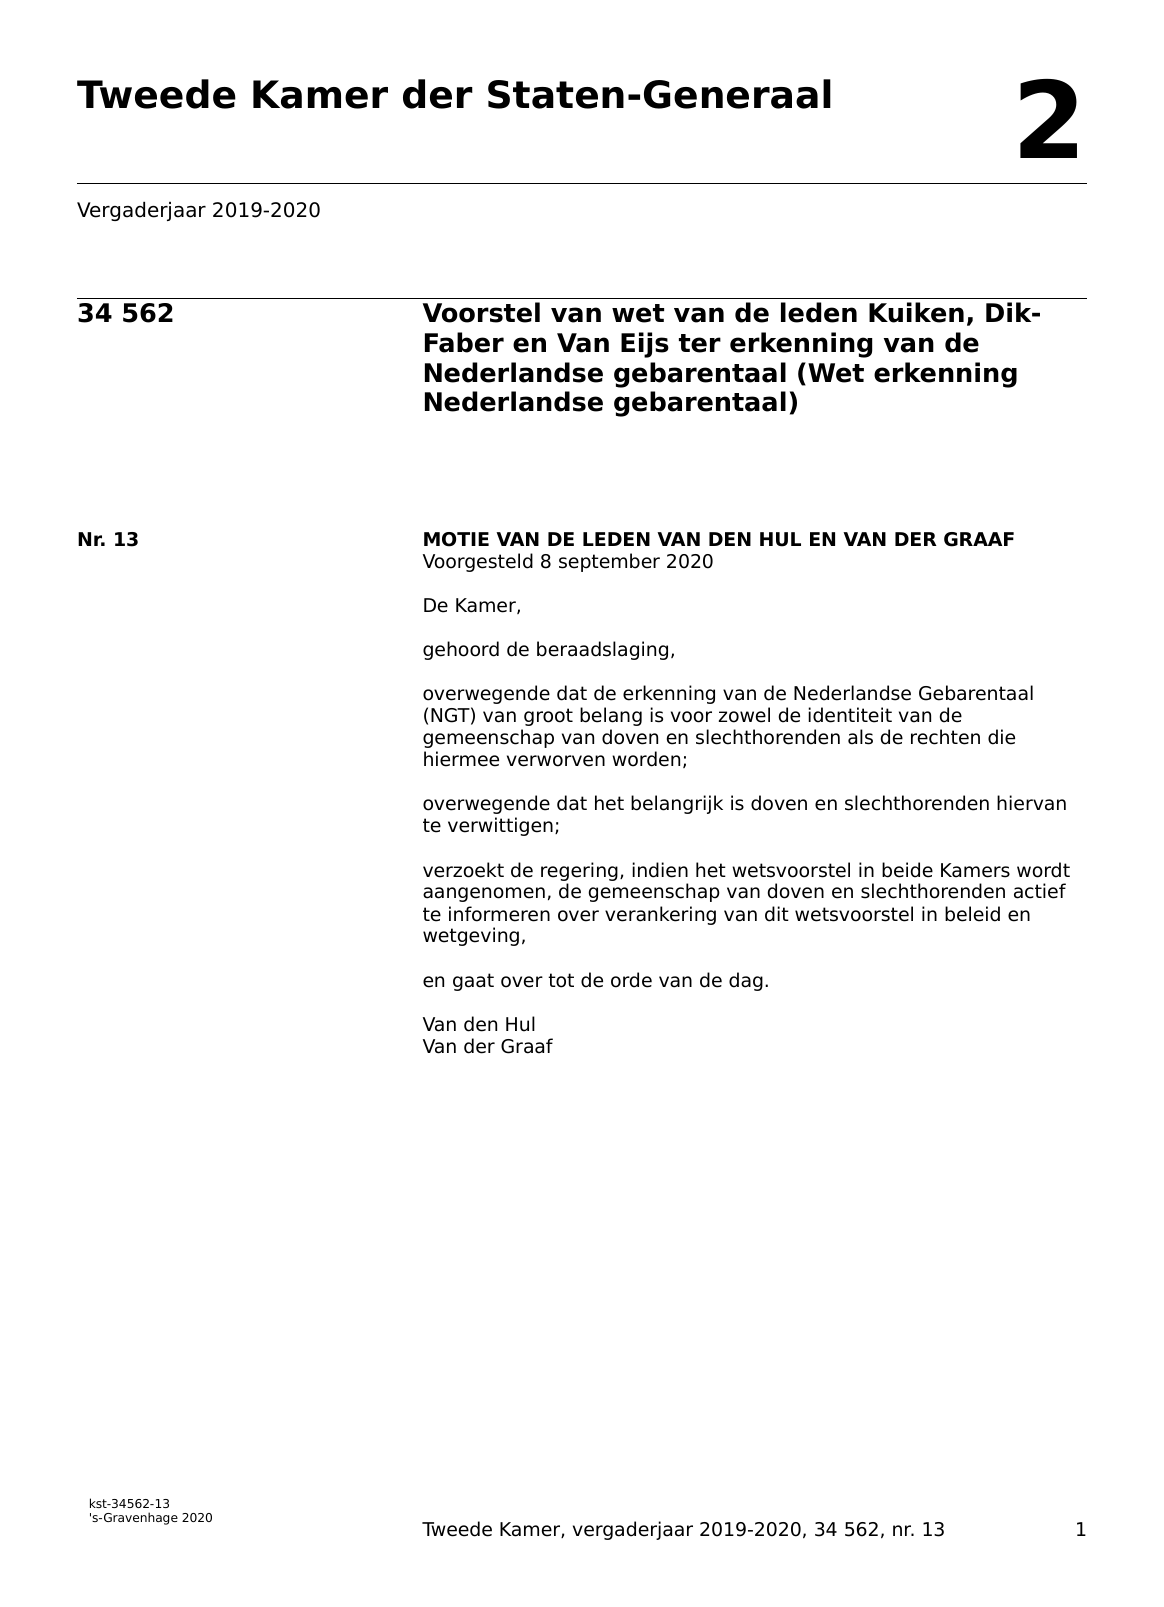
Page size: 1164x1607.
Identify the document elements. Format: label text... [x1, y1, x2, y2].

text overwegende dat het belangrijk is doven en slechthorenden hiervan te verwittigen; [422, 793, 1087, 837]
text overwegende dat de erkenning van de Nederlandse Gebarentaal (NGT) van groot belang is voor zowel de identiteit van de gemeenschap van doven en slechthorenden als de rechten die hiermee verworven worden; [422, 683, 1087, 771]
table_header Tweede Kamer der Staten-Generaal [77, 59, 886, 183]
table_header 2 [886, 59, 1087, 183]
text en gaat over tot de orde van de dag. [422, 969, 1087, 992]
subtitle 34 562 Voorstel van wet van de leden Kuiken, Dik-Faber en Van Eijs ter erkenning van de Nederlandse gebarentaal (Wet erkenning Nederlandse gebarentaal) [77, 299, 1087, 418]
table_cell Vergaderjaar 2019-2020 [77, 184, 1087, 298]
text gehoord de beraadslaging, [422, 639, 1087, 661]
text Van den Hul [422, 1014, 1087, 1036]
text Voorgesteld 8 september 2020 [422, 551, 1087, 573]
text 's-Gravenhage 2020 [88, 1511, 323, 1525]
text De Kamer, [422, 595, 1087, 617]
text verzoekt de regering, indien het wetsvoorstel in beide Kamers wordt aangenomen, de gemeenschap van doven en slechthorenden actief te informeren over verankering van dit wetsvoorstel in beleid en wetgeving, [422, 859, 1087, 947]
text Van der Graaf [422, 1036, 1087, 1058]
text kst-34562-13 [88, 1497, 323, 1511]
subtitle Nr. 13 MOTIE VAN DE LEDEN VAN DEN HUL EN VAN DER GRAAF [77, 529, 1087, 551]
